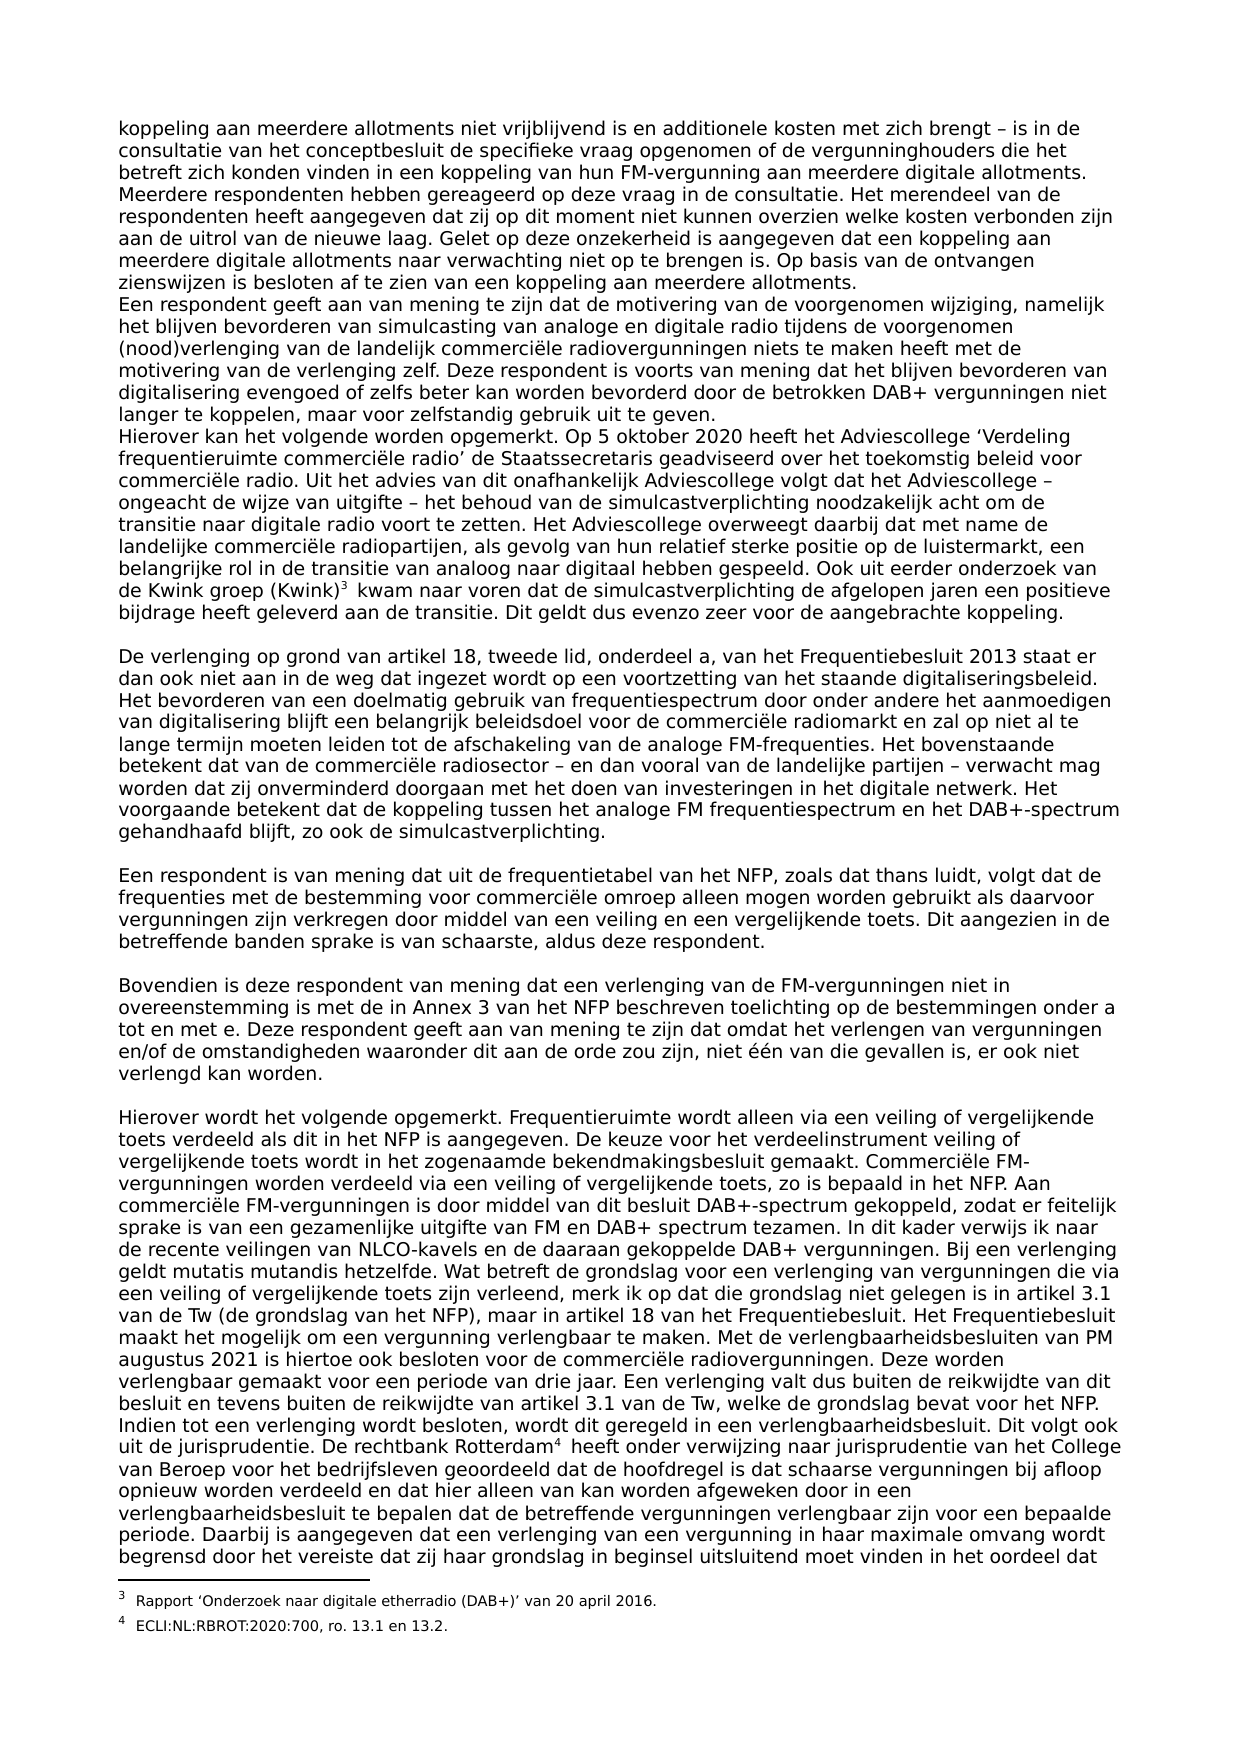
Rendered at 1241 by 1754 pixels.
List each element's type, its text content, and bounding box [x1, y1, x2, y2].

text De verlenging op grond van artikel 18, tweede lid, onderdeel a, van het Frequentiebesluit 2013 staat er dan ook niet aan in de weg dat ingezet wordt op een voortzetting van het staande digitaliseringsbeleid. Het bevorderen van een doelmatig gebruik van frequentiespectrum door onder andere het aanmoedigen van digitalisering blijft een belangrijk beleidsdoel voor de commerciële radiomarkt en zal op niet al te lange termijn moeten leiden tot de afschakeling van de analoge FM-frequenties. Het bovenstaande betekent dat van de commerciële radiosector – en dan vooral van de landelijke partijen – verwacht mag worden dat zij onverminderd doorgaan met het doen van investeringen in het digitale netwerk. Het voorgaande betekent dat de koppeling tussen het analoge FM frequentiespectrum en het DAB+-spectrum gehandhaafd blijft, zo ook de simulcastverplichting. [118, 646, 1122, 843]
text Hierover wordt het volgende opgemerkt. Frequentieruimte wordt alleen via een veiling of vergelijkende toets verdeeld als dit in het NFP is aangegeven. De keuze voor het verdeelinstrument veiling of vergelijkende toets wordt in het zogenaamde bekendmakingsbesluit gemaakt. Commerciële FM-vergunningen worden verdeeld via een veiling of vergelijkende toets, zo is bepaald in het NFP. Aan commerciële FM-vergunningen is door middel van dit besluit DAB+-spectrum gekoppeld, zodat er feitelijk sprake is van een gezamenlijke uitgifte van FM en DAB+ spectrum tezamen. In dit kader verwijs ik naar de recente veilingen van NLCO-kavels en de daaraan gekoppelde DAB+ vergunningen. Bij een verlenging geldt mutatis mutandis hetzelfde. Wat betreft de grondslag voor een verlenging van vergunningen die via een veiling of vergelijkende toets zijn verleend, merk ik op dat die grondslag niet gelegen is in artikel 3.1 van de Tw (de grondslag van het NFP), maar in artikel 18 van het Frequentiebesluit. Het Frequentiebesluit maakt het mogelijk om een vergunning verlengbaar te maken. Met de verlengbaarheidsbesluiten van PM augustus 2021 is hiertoe ook besloten voor de commerciële radiovergunningen. Deze worden verlengbaar gemaakt voor een periode van drie jaar. Een verlenging valt dus buiten de reikwijdte van dit besluit en tevens buiten de reikwijdte van artikel 3.1 van de Tw, welke de grondslag bevat voor het NFP. Indien tot een verlenging wordt besloten, wordt dit geregeld in een verlengbaarheidsbesluit. Dit volgt ook uit de jurisprudentie. De rechtbank Rotterdam heeft onder verwijzing naar jurisprudentie van het College van Beroep voor het bedrijfsleven geoordeeld dat de hoofdregel is dat schaarse vergunningen bij afloop opnieuw worden verdeeld en dat hier alleen van kan worden afgeweken door in een verlengbaarheidsbesluit te bepalen dat de betreffende vergunningen verlengbaar zijn voor een bepaalde periode. Daarbij is aangegeven dat een verlenging van een vergunning in haar maximale omvang wordt begrensd door het vereiste dat zij haar grondslag in beginsel uitsluitend moet vinden in het oordeel dat [118, 1107, 1122, 1568]
text Rapport ‘Onderzoek naar digitale etherradio (DAB+)’ van 20 april 2016. [118, 1589, 1122, 1611]
text Een respondent is van mening dat uit de frequentietabel van het NFP, zoals dat thans luidt, volgt dat de frequenties met de bestemming voor commerciële omroep alleen mogen worden gebruikt als daarvoor vergunningen zijn verkregen door middel van een veiling en een vergelijkende toets. Dit aangezien in de betreffende banden sprake is van schaarste, aldus deze respondent. [118, 865, 1122, 953]
text Een respondent geeft aan van mening te zijn dat de motivering van de voorgenomen wijziging, namelijk het blijven bevorderen van simulcasting van analoge en digitale radio tijdens de voorgenomen (nood)verlenging van de landelijk commerciële radiovergunningen niets te maken heeft met de motivering van de verlenging zelf. Deze respondent is voorts van mening dat het blijven bevorderen van digitalisering evengoed of zelfs beter kan worden bevorderd door de betrokken DAB+ vergunningen niet langer te koppelen, maar voor zelfstandig gebruik uit te geven. [118, 294, 1122, 426]
text ECLI:NL:RBROT:2020:700, ro. 13.1 en 13.2. [118, 1614, 1122, 1636]
text Bovendien is deze respondent van mening dat een verlenging van de FM-vergunningen niet in overeenstemming is met de in Annex 3 van het NFP beschreven toelichting op de bestemmingen onder a tot en met e. Deze respondent geeft aan van mening te zijn dat omdat het verlengen van vergunningen en/of de omstandigheden waaronder dit aan de orde zou zijn, niet één van die gevallen is, er ook niet verlengd kan worden. [118, 975, 1122, 1085]
text koppeling aan meerdere allotments niet vrijblijvend is en additionele kosten met zich brengt – is in de consultatie van het conceptbesluit de specifieke vraag opgenomen of de vergunninghouders die het betreft zich konden vinden in een koppeling van hun FM-vergunning aan meerdere digitale allotments. [118, 118, 1122, 184]
text Meerdere respondenten hebben gereageerd op deze vraag in de consultatie. Het merendeel van de respondenten heeft aangegeven dat zij op dit moment niet kunnen overzien welke kosten verbonden zijn aan de uitrol van de nieuwe laag. Gelet op deze onzekerheid is aangegeven dat een koppeling aan meerdere digitale allotments naar verwachting niet op te brengen is. Op basis van de ontvangen zienswijzen is besloten af te zien van een koppeling aan meerdere allotments. [118, 184, 1122, 294]
text Hierover kan het volgende worden opgemerkt. Op 5 oktober 2020 heeft het Adviescollege ‘Verdeling frequentieruimte commerciële radio’ de Staatssecretaris geadviseerd over het toekomstig beleid voor commerciële radio. Uit het advies van dit onafhankelijk Adviescollege volgt dat het Adviescollege – ongeacht de wijze van uitgifte – het behoud van de simulcastverplichting noodzakelijk acht om de transitie naar digitale radio voort te zetten. Het Adviescollege overweegt daarbij dat met name de landelijke commerciële radiopartijen, als gevolg van hun relatief sterke positie op de luistermarkt, een belangrijke rol in de transitie van analoog naar digitaal hebben gespeeld. Ook uit eerder onderzoek van de Kwink groep (Kwink) kwam naar voren dat de simulcastverplichting de afgelopen jaren een positieve bijdrage heeft geleverd aan de transitie. Dit geldt dus evenzo zeer voor de aangebrachte koppeling. [118, 426, 1122, 624]
